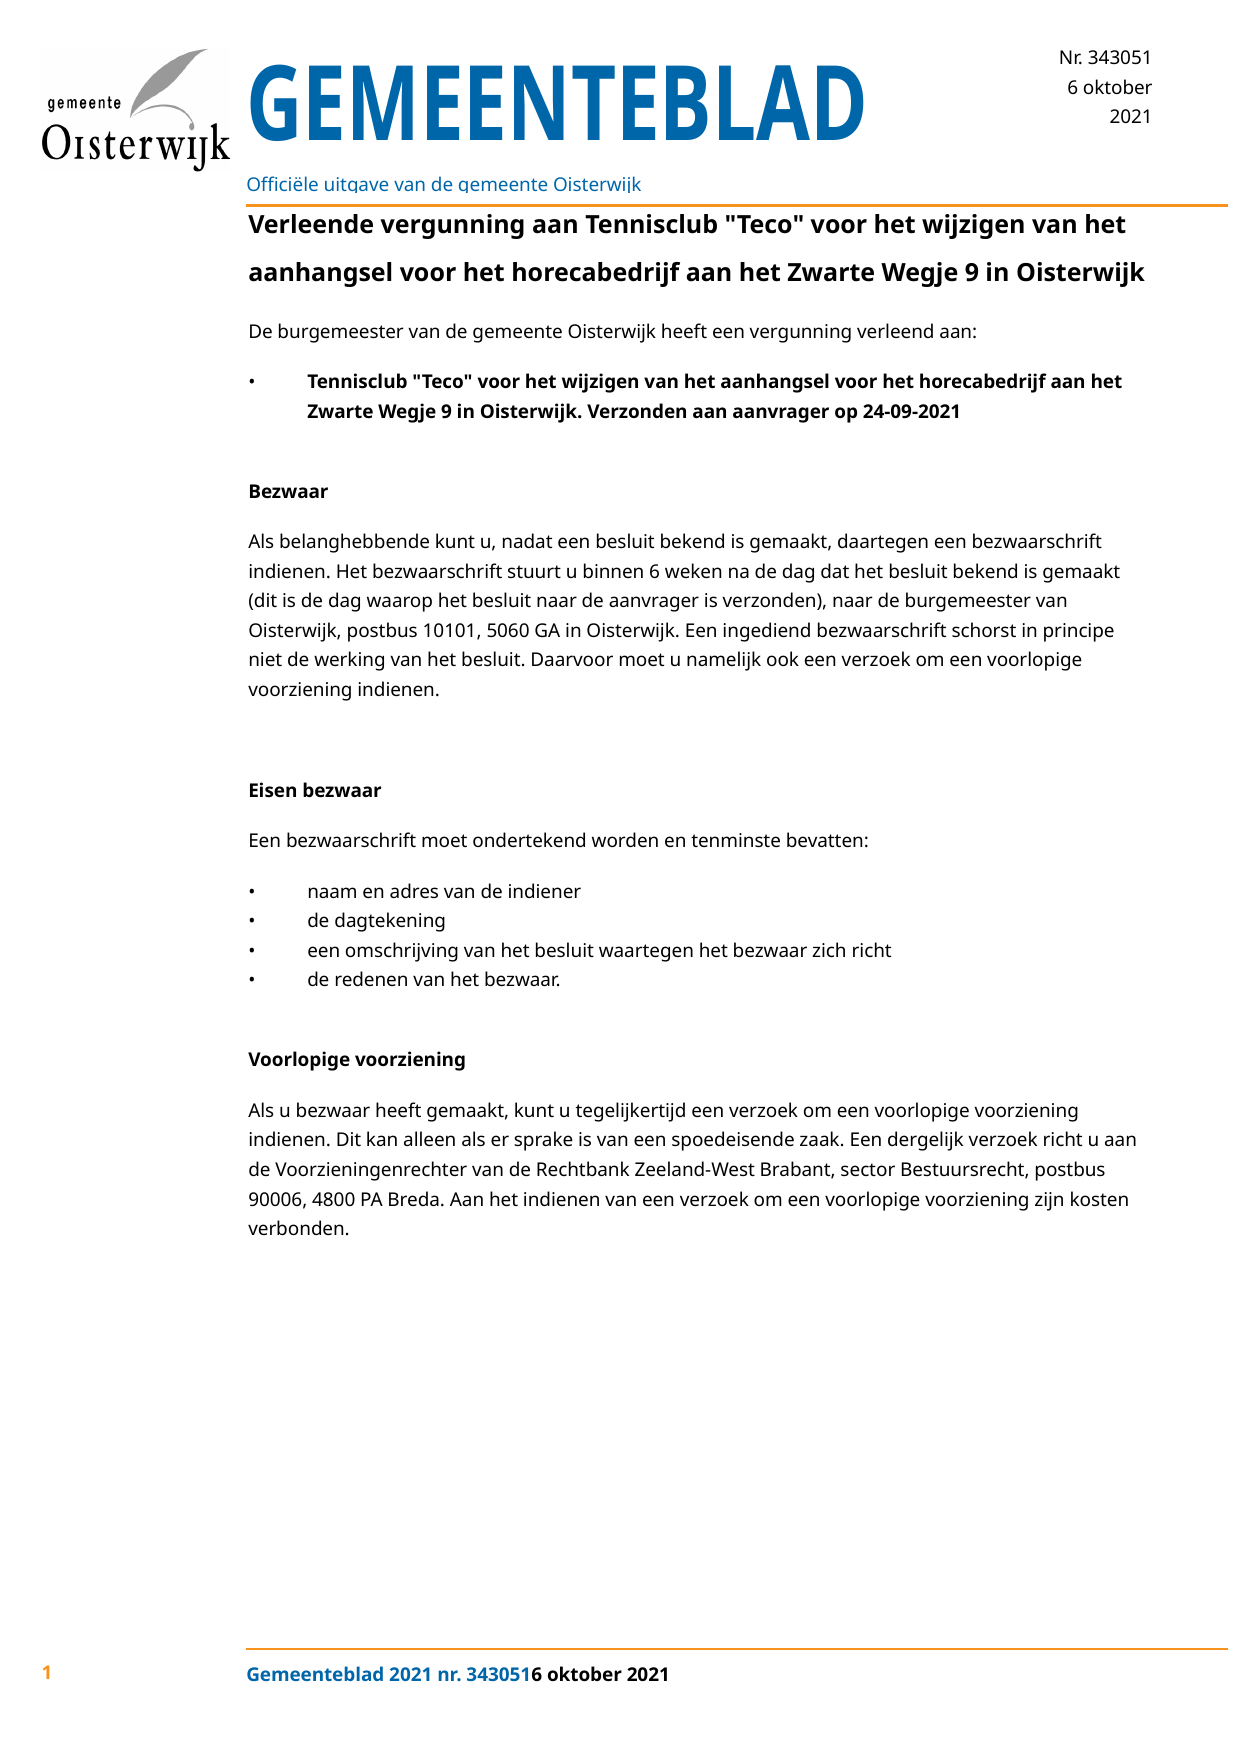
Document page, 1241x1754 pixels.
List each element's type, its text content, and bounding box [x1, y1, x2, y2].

list de redenen van het bezwaar. [248, 967, 1152, 992]
text Als u bezwaar heeft gemaakt, kunt u tegelijkertijd een verzoek om een voorlopige voorziening indienen. Dit kan alleen als er sprake is van een spoedeisende zaak. Een dergelijk verzoek richt u aan de Voorzieningenrechter van de Rechtbank Zeeland-West Brabant, sector Bestuursrecht, postbus 90006, 4800 PA Breda. Aan het indienen van een verzoek om een voorlopige voorziening zijn kosten verbonden. [248, 1097, 1152, 1241]
text De burgemeester van de gemeente Oisterwijk heeft een vergunning verleend aan: [248, 318, 1152, 344]
list een omschrijving van het besluit waartegen het bezwaar zich richt [248, 937, 1152, 963]
text Als belanghebbende kunt u, nadat een besluit bekend is gemaakt, daartegen een bezwaarschrift indienen. Het bezwaarschrift stuurt u binnen 6 weken na de dag dat het besluit bekend is gemaakt (dit is de dag waarop het besluit naar de aanvrager is verzonden), naar de burgemeester van Oisterwijk, postbus 10101, 5060 GA in Oisterwijk. Een ingediend bezwaarschrift schorst in principe niet de werking van het besluit. Daarvoor moet u namelijk ook een verzoek om een voorlopige voorziening indienen. [248, 528, 1152, 702]
list Tennisclub "Teco" voor het wijzigen van het aanhangsel voor het horecabedrijf aan het Zwarte Wegje 9 in Oisterwijk. Verzonden aan aanvrager op 24-09-2021 [248, 368, 1152, 424]
text Een bezwaarschrift moet ondertekend worden en tenminste bevatten: [248, 827, 1152, 853]
list de dagtekening [248, 907, 1152, 933]
text Verleende vergunning aan Tennisclub "Teco" voor het wijzigen van het aanhangsel voor het horecabedrijf aan het Zwarte Wegje 9 in Oisterwijk [248, 207, 1152, 288]
text Bezwaar [248, 478, 1152, 504]
list naam en adres van de indiener [248, 878, 1152, 904]
text Voorlopige voorziening [248, 1047, 1152, 1072]
text Eisen bezwaar [248, 777, 1152, 803]
picture [41, 47, 231, 172]
